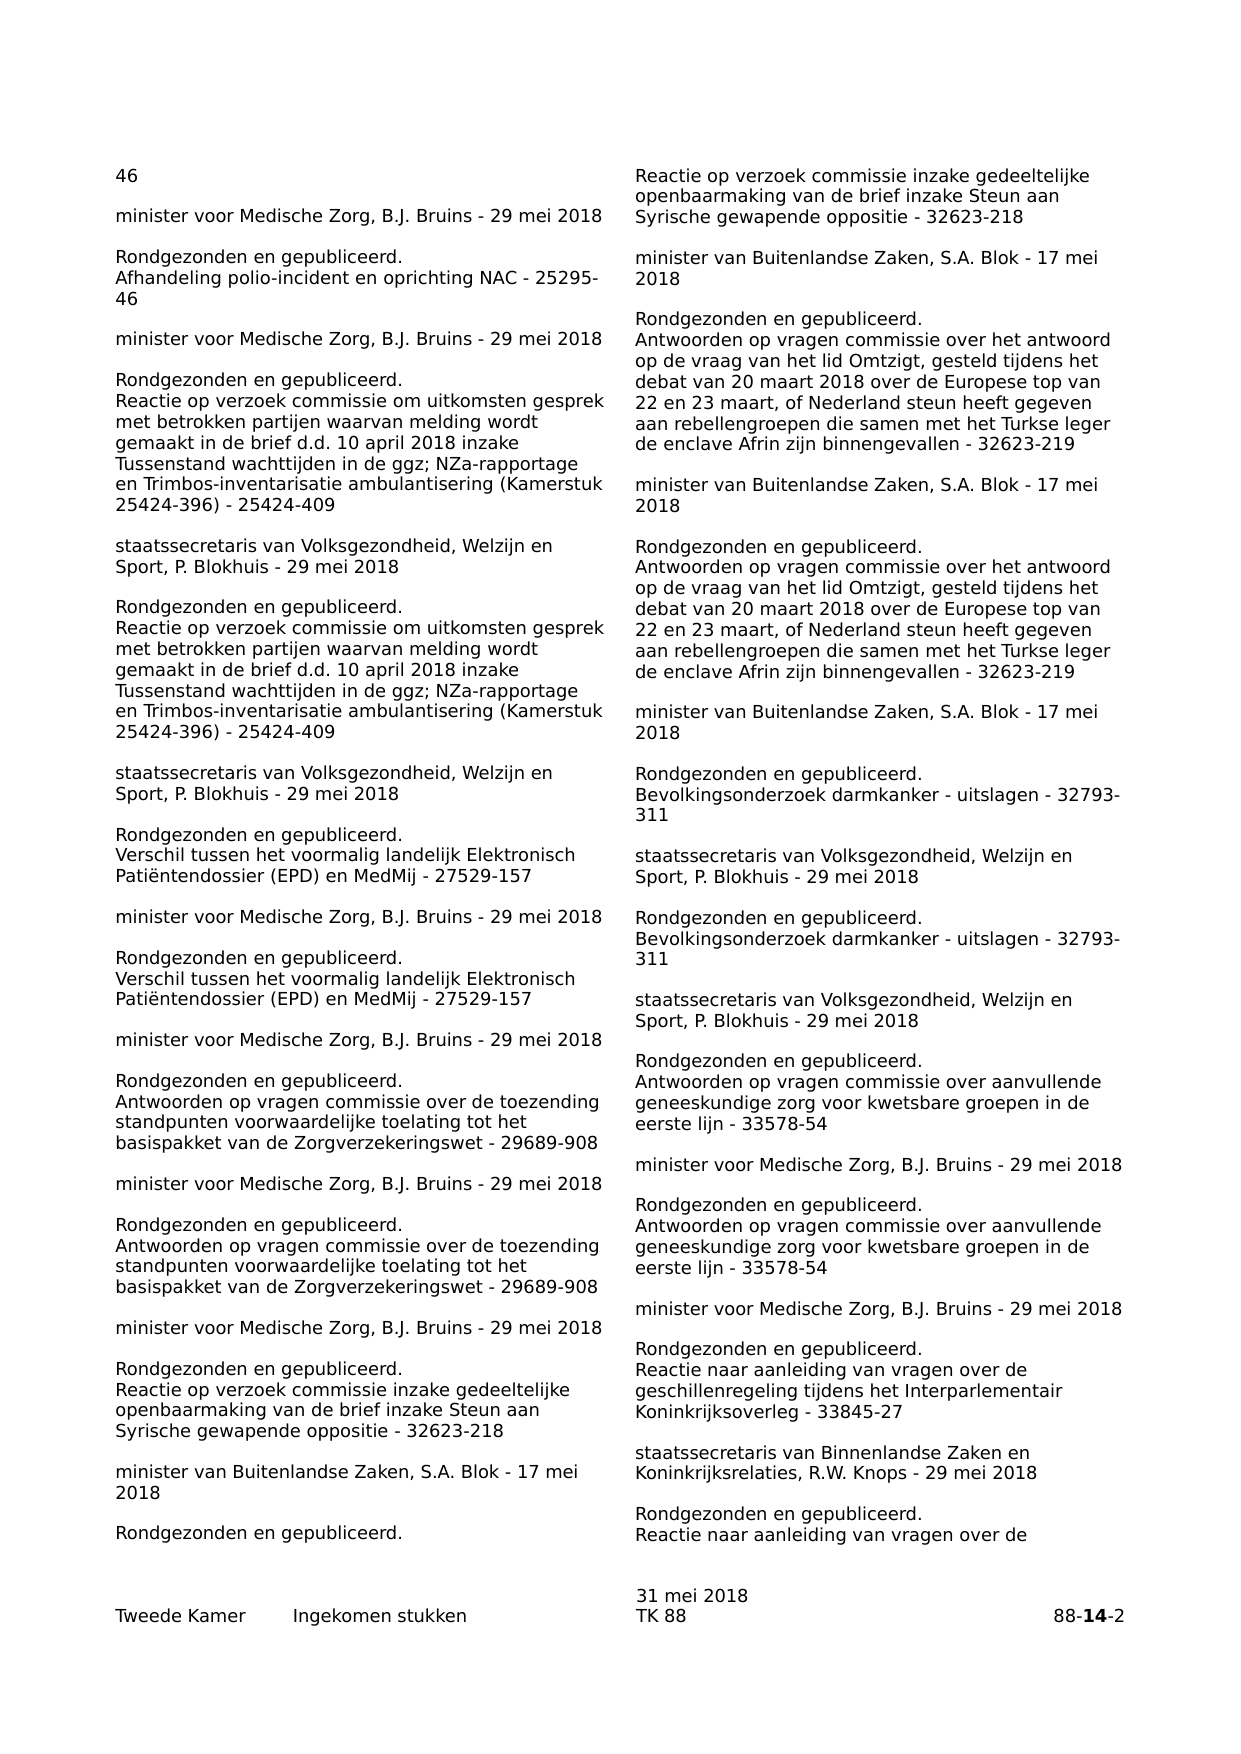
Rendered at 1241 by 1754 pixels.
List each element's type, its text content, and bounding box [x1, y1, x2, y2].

text Rondgezonden en gepubliceerd. [115, 947, 605, 968]
text Antwoorden op vragen commissie over de toezending standpunten voorwaardelijke toelating tot het basispakket van de Zorgverzekeringswet - 29689-908 [115, 1091, 605, 1154]
text Bevolkingsonderzoek darmkanker - uitslagen - 32793-311 [635, 928, 1125, 970]
text minister voor Medische Zorg, B.J. Bruins - 29 mei 2018 [115, 1030, 605, 1051]
text staatssecretaris van Volksgezondheid, Welzijn en Sport, P. Blokhuis - 29 mei 2018 [635, 846, 1125, 887]
text Reactie naar aanleiding van vragen over de geschillenregeling tijdens het Interparlementair Koninkrijksoverleg - 33845-27 [635, 1360, 1125, 1422]
text minister voor Medische Zorg, B.J. Bruins - 29 mei 2018 [635, 1298, 1125, 1319]
text minister van Buitenlandse Zaken, S.A. Blok - 17 mei 2018 [635, 475, 1125, 516]
text Antwoorden op vragen commissie over het antwoord op de vraag van het lid Omtzigt, gesteld tijdens het debat van 20 maart 2018 over de Europese top van 22 en 23 maart, of Nederland steun heeft gegeven aan rebellengroepen die samen met het Turkse leger de enclave Afrin zijn binnengevallen - 32623-219 [635, 330, 1125, 455]
text Reactie op verzoek commissie om uitkomsten gesprek met betrokken partijen waarvan melding wordt gemaakt in de brief d.d. 10 april 2018 inzake Tussenstand wachttijden in de ggz; NZa-rapportage en Trimbos-inventarisatie ambulantisering (Kamerstuk 25424-396) - 25424-409 [115, 618, 605, 743]
text Rondgezonden en gepubliceerd. [115, 824, 605, 845]
text Verschil tussen het voormalig landelijk Elektronisch Patiëntendossier (EPD) en MedMij - 27529-157 [115, 968, 605, 1010]
text Rondgezonden en gepubliceerd. [115, 1071, 605, 1091]
text staatssecretaris van Volksgezondheid, Welzijn en Sport, P. Blokhuis - 29 mei 2018 [115, 763, 605, 804]
text Rondgezonden en gepubliceerd. [635, 1051, 1125, 1072]
text minister van Buitenlandse Zaken, S.A. Blok - 17 mei 2018 [635, 702, 1125, 744]
text minister voor Medische Zorg, B.J. Bruins - 29 mei 2018 [115, 206, 605, 227]
text Bevolkingsonderzoek darmkanker - uitslagen - 32793-311 [635, 784, 1125, 826]
text Verschil tussen het voormalig landelijk Elektronisch Patiëntendossier (EPD) en MedMij - 27529-157 [115, 845, 605, 887]
text Rondgezonden en gepubliceerd. [115, 1523, 605, 1544]
text Rondgezonden en gepubliceerd. [635, 309, 1125, 330]
text Antwoorden op vragen commissie over aanvullende geneeskundige zorg voor kwetsbare groepen in de eerste lijn - 33578-54 [635, 1072, 1125, 1134]
text Rondgezonden en gepubliceerd. [115, 597, 605, 618]
text minister voor Medische Zorg, B.J. Bruins - 29 mei 2018 [115, 329, 605, 350]
text staatssecretaris van Volksgezondheid, Welzijn en Sport, P. Blokhuis - 29 mei 2018 [115, 536, 605, 577]
text Rondgezonden en gepubliceerd. [635, 1504, 1125, 1525]
text Rondgezonden en gepubliceerd. [635, 764, 1125, 784]
text minister van Buitenlandse Zaken, S.A. Blok - 17 mei 2018 [115, 1462, 605, 1503]
text Rondgezonden en gepubliceerd. [115, 370, 605, 391]
text Rondgezonden en gepubliceerd. [635, 907, 1125, 928]
text Rondgezonden en gepubliceerd. [115, 1214, 605, 1235]
text minister van Buitenlandse Zaken, S.A. Blok - 17 mei 2018 [635, 248, 1125, 289]
text Reactie op verzoek commissie inzake gedeeltelijke openbaarmaking van de brief inzake Steun aan Syrische gewapende oppositie - 32623-218 [635, 165, 1125, 228]
text Reactie op verzoek commissie inzake gedeeltelijke openbaarmaking van de brief inzake Steun aan Syrische gewapende oppositie - 32623-218 [115, 1379, 605, 1442]
text minister voor Medische Zorg, B.J. Bruins - 29 mei 2018 [115, 1174, 605, 1194]
text Rondgezonden en gepubliceerd. [635, 536, 1125, 557]
text Afhandeling polio-incident en oprichting NAC - 25295-46 [115, 268, 605, 309]
text Reactie naar aanleiding van vragen over de [635, 1525, 1125, 1546]
text staatssecretaris van Volksgezondheid, Welzijn en Sport, P. Blokhuis - 29 mei 2018 [635, 990, 1125, 1031]
text Rondgezonden en gepubliceerd. [115, 1358, 605, 1379]
text Antwoorden op vragen commissie over de toezending standpunten voorwaardelijke toelating tot het basispakket van de Zorgverzekeringswet - 29689-908 [115, 1235, 605, 1298]
text Rondgezonden en gepubliceerd. [635, 1339, 1125, 1360]
text staatssecretaris van Binnenlandse Zaken en Koninkrijksrelaties, R.W. Knops - 29 mei 2018 [635, 1442, 1125, 1484]
text 46 [115, 165, 605, 186]
text minister voor Medische Zorg, B.J. Bruins - 29 mei 2018 [635, 1154, 1125, 1175]
text Antwoorden op vragen commissie over het antwoord op de vraag van het lid Omtzigt, gesteld tijdens het debat van 20 maart 2018 over de Europese top van 22 en 23 maart, of Nederland steun heeft gegeven aan rebellengroepen die samen met het Turkse leger de enclave Afrin zijn binnengevallen - 32623-219 [635, 557, 1125, 682]
text Antwoorden op vragen commissie over aanvullende geneeskundige zorg voor kwetsbare groepen in de eerste lijn - 33578-54 [635, 1216, 1125, 1278]
text Rondgezonden en gepubliceerd. [115, 247, 605, 268]
text Reactie op verzoek commissie om uitkomsten gesprek met betrokken partijen waarvan melding wordt gemaakt in de brief d.d. 10 april 2018 inzake Tussenstand wachttijden in de ggz; NZa-rapportage en Trimbos-inventarisatie ambulantisering (Kamerstuk 25424-396) - 25424-409 [115, 391, 605, 516]
text Rondgezonden en gepubliceerd. [635, 1195, 1125, 1216]
text minister voor Medische Zorg, B.J. Bruins - 29 mei 2018 [115, 1318, 605, 1338]
text minister voor Medische Zorg, B.J. Bruins - 29 mei 2018 [115, 907, 605, 927]
